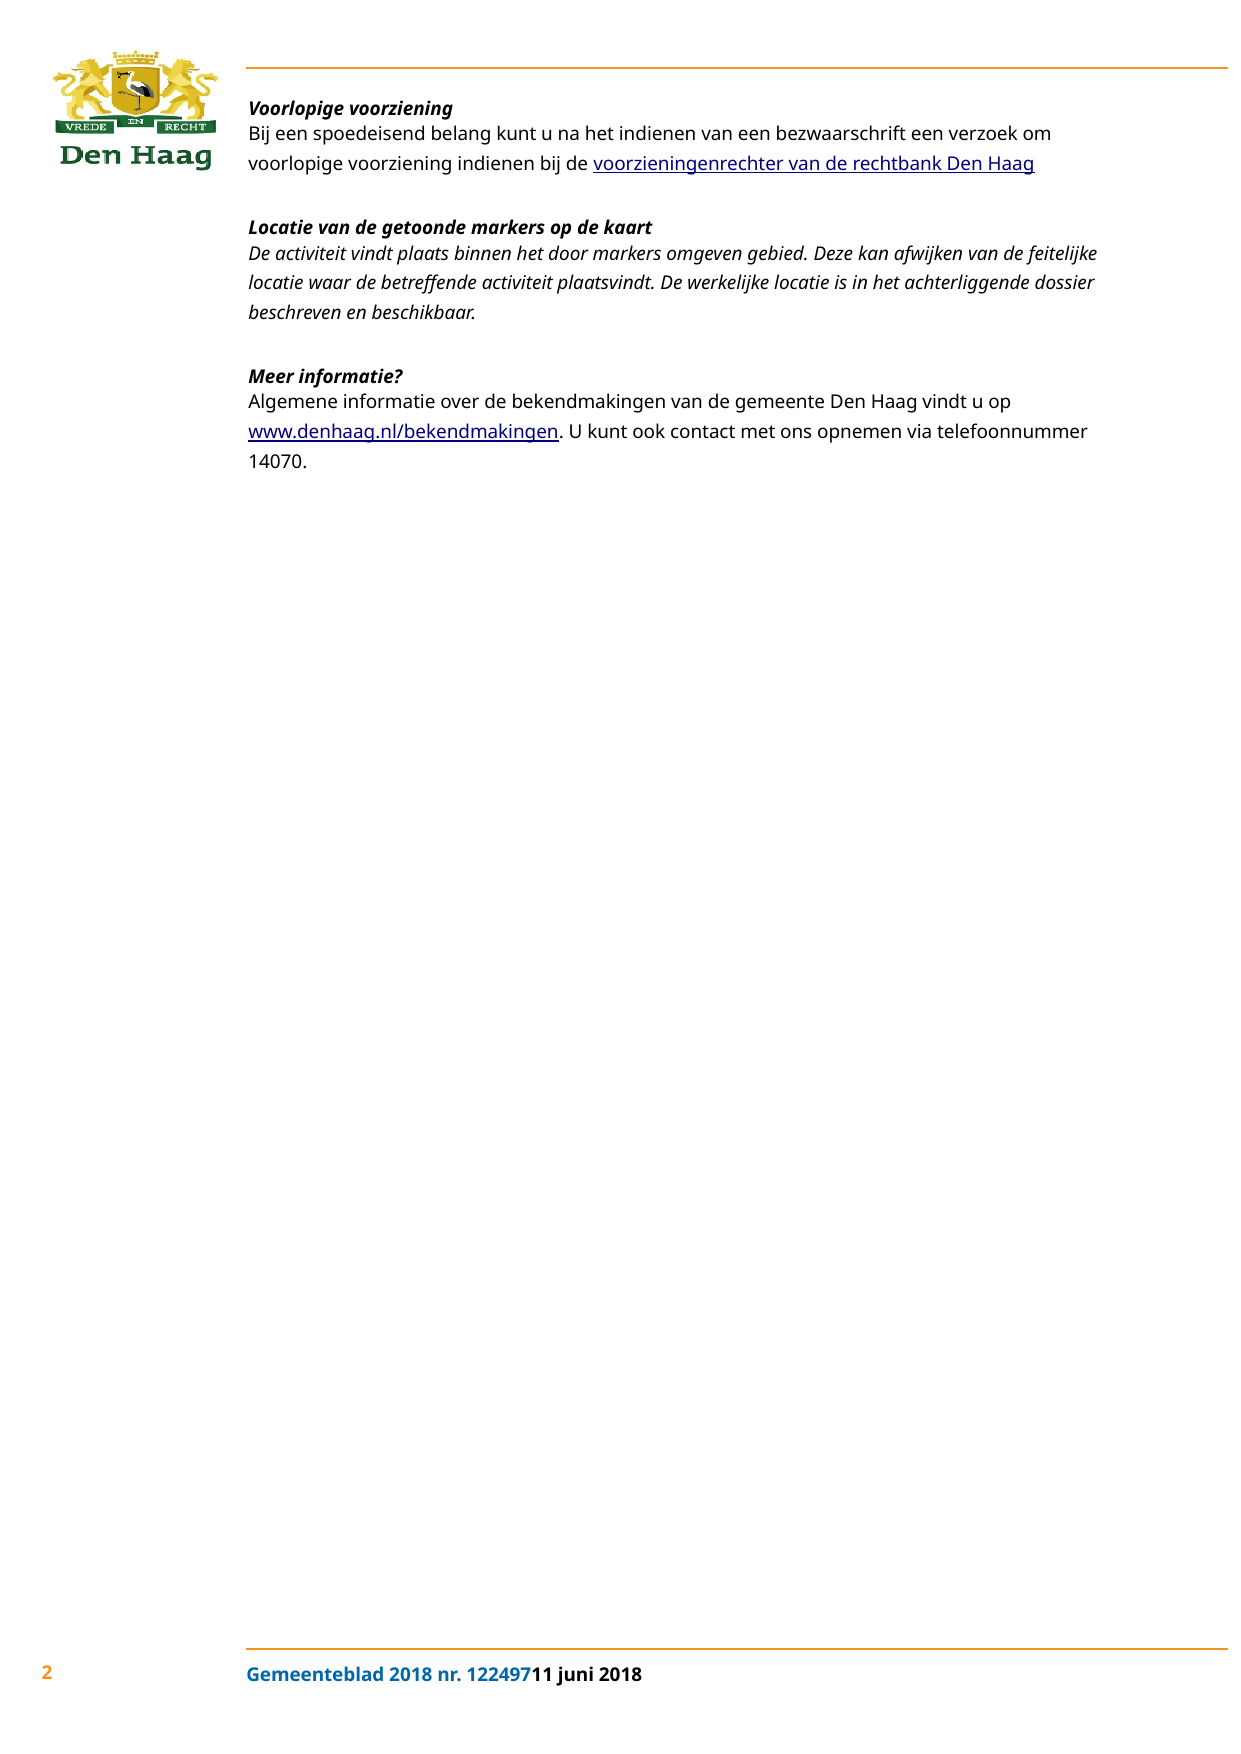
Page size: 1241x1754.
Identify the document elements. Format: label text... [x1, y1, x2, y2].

text Bij een spoedeisend belang kunt u na het indienen van een bezwaarschrift een verzoek om voorlopige voorziening indienen bij de voorzieningenrechter van de rechtbank Den Haag [248, 121, 1152, 176]
text Voorlopige voorziening [248, 95, 1152, 121]
text De activiteit vindt plaats binnen het door markers omgeven gebied. Deze kan afwijken van de feitelijke locatie waar de betreffende activiteit plaatsvindt. De werkelijke locatie is in het achterliggende dossier beschreven en beschikbaar. [248, 240, 1152, 325]
picture [41, 47, 231, 172]
text Algemene informatie over de bekendmakingen van de gemeente Den Haag vindt u op www.denhaag.nl/bekendmakingen. U kunt ook contact met ons opnemen via telefoonnummer 14070. [248, 389, 1152, 473]
text Locatie van de getoonde markers op de kaart [248, 214, 1152, 240]
text Meer informatie? [248, 363, 1152, 389]
